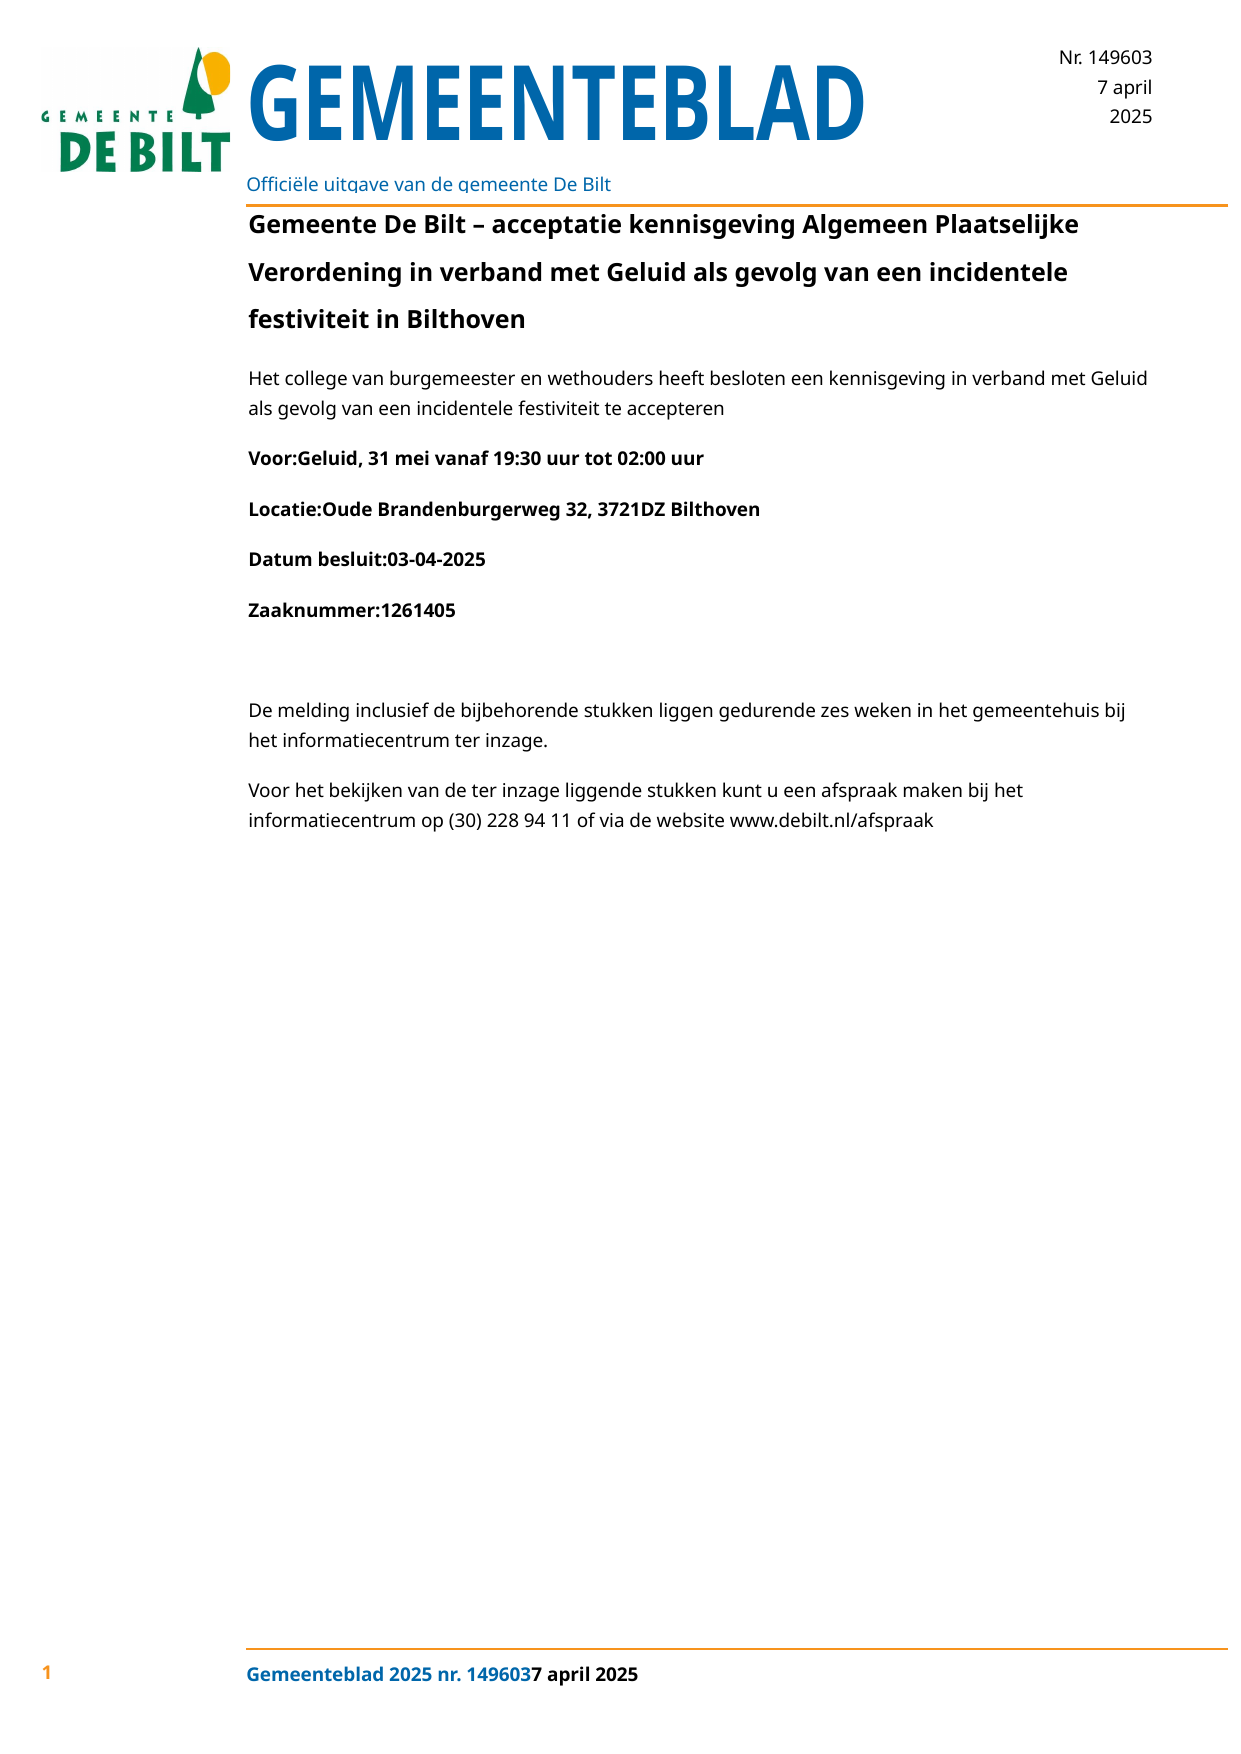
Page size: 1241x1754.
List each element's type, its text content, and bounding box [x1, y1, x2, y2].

text Voor:Geluid, 31 mei vanaf 19:30 uur tot 02:00 uur [248, 446, 1152, 471]
text Voor het bekijken van de ter inzage liggende stukken kunt u een afspraak maken bij het informatiecentrum op (30) 228 94 11 of via de website www.debilt.nl/afspraak [248, 778, 1152, 833]
text De melding inclusief de bijbehorende stukken liggen gedurende zes weken in het gemeentehuis bij het informatiecentrum ter inzage. [248, 698, 1152, 753]
text Zaaknummer:1261405 [248, 597, 1152, 622]
text Datum besluit:03-04-2025 [248, 546, 1152, 572]
text Locatie:Oude Brandenburgerweg 32, 3721DZ Bilthoven [248, 496, 1152, 522]
picture [41, 47, 231, 172]
text Gemeente De Bilt – acceptatie kennisgeving Algemeen Plaatselijke Verordening in verband met Geluid als gevolg van een incidentele festiviteit in Bilthoven [248, 207, 1152, 336]
text Het college van burgemeester en wethouders heeft besloten een kennisgeving in verband met Geluid als gevolg van een incidentele festiviteit te accepteren [248, 366, 1152, 421]
